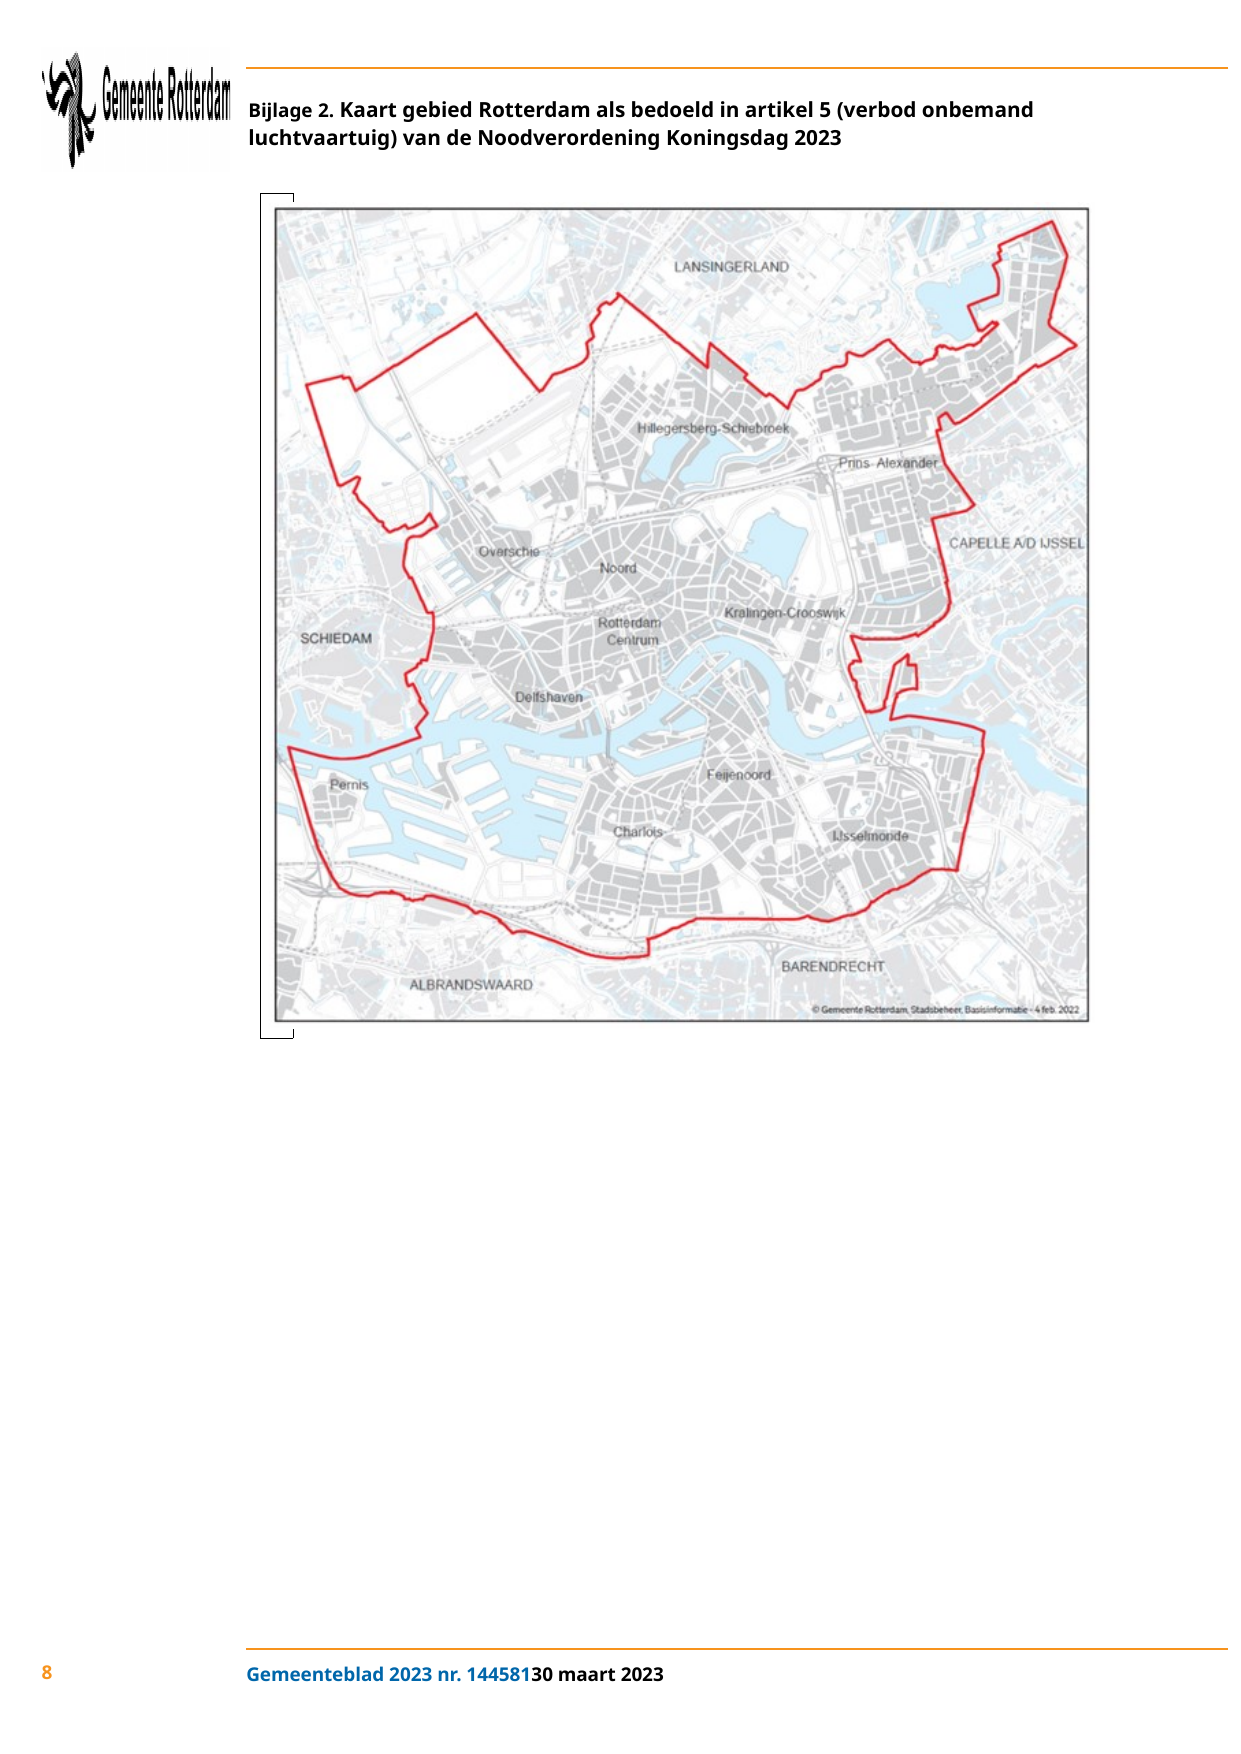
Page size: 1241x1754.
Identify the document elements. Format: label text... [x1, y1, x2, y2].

text Bijlage 2. Kaart gebied Rotterdam als bedoeld in artikel 5 (verbod onbemand luchtvaartuig) van de Noodverordening Koningsdag 2023 [248, 95, 1152, 152]
picture [268, 202, 1096, 1029]
picture [41, 47, 231, 172]
